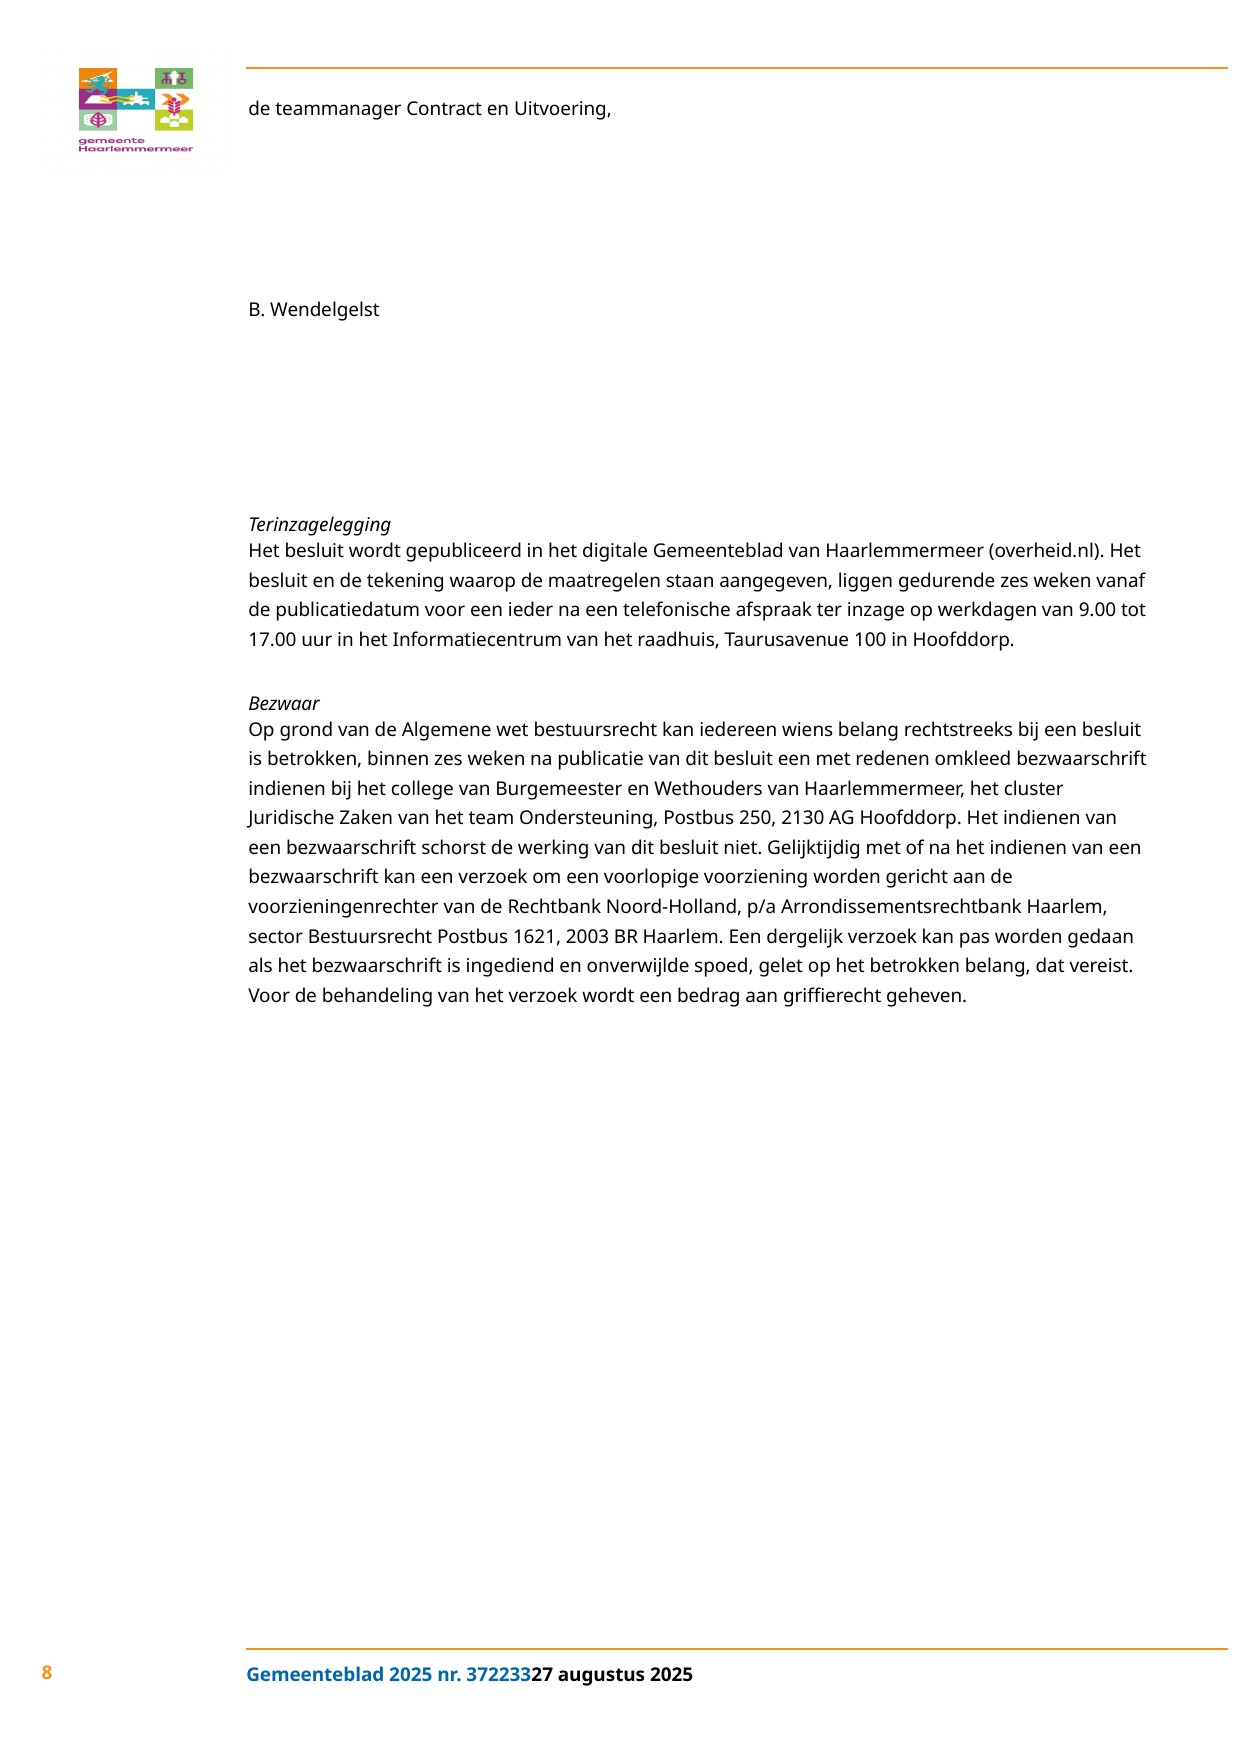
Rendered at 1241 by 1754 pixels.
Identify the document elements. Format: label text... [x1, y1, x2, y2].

text Het besluit wordt gepubliceerd in het digitale Gemeenteblad van Haarlemmermeer (overheid.nl). Het besluit en de tekening waarop de maatregelen staan aangegeven, liggen gedurende zes weken vanaf de publicatiedatum voor een ieder na een telefonische afspraak ter inzage op werkdagen van 9.00 tot 17.00 uur in het Informatiecentrum van het raadhuis, Taurusavenue 100 in Hoofddorp. [248, 537, 1152, 652]
text de teammanager Contract en Uitvoering, [248, 95, 1152, 121]
text Op grond van de Algemene wet bestuursrecht kan iedereen wiens belang rechtstreeks bij een besluit is betrokken, binnen zes weken na publicatie van dit besluit een met redenen omkleed bezwaarschrift indienen bij het college van Burgemeester en Wethouders van Haarlemmermeer, het cluster Juridische Zaken van het team Ondersteuning, Postbus 250, 2130 AG Hoofddorp. Het indienen van een bezwaarschrift schorst de werking van dit besluit niet. Gelijktijdig met of na het indienen van een bezwaarschrift kan een verzoek om een voorlopige voorziening worden gericht aan de voorzieningenrechter van de Rechtbank Noord-Holland, p/a Arrondissementsrechtbank Haarlem, sector Bestuursrecht Postbus 1621, 2003 BR Haarlem. Een dergelijk verzoek kan pas worden gedaan als het bezwaarschrift is ingediend en onverwijlde spoed, gelet op het betrokken belang, dat vereist. Voor de behandeling van het verzoek wordt een bedrag aan griffierecht geheven. [248, 716, 1152, 1008]
picture [41, 47, 231, 172]
text Terinzagelegging [248, 512, 1152, 537]
text Bezwaar [248, 690, 1152, 716]
text B. Wendelgelst [248, 296, 1152, 322]
